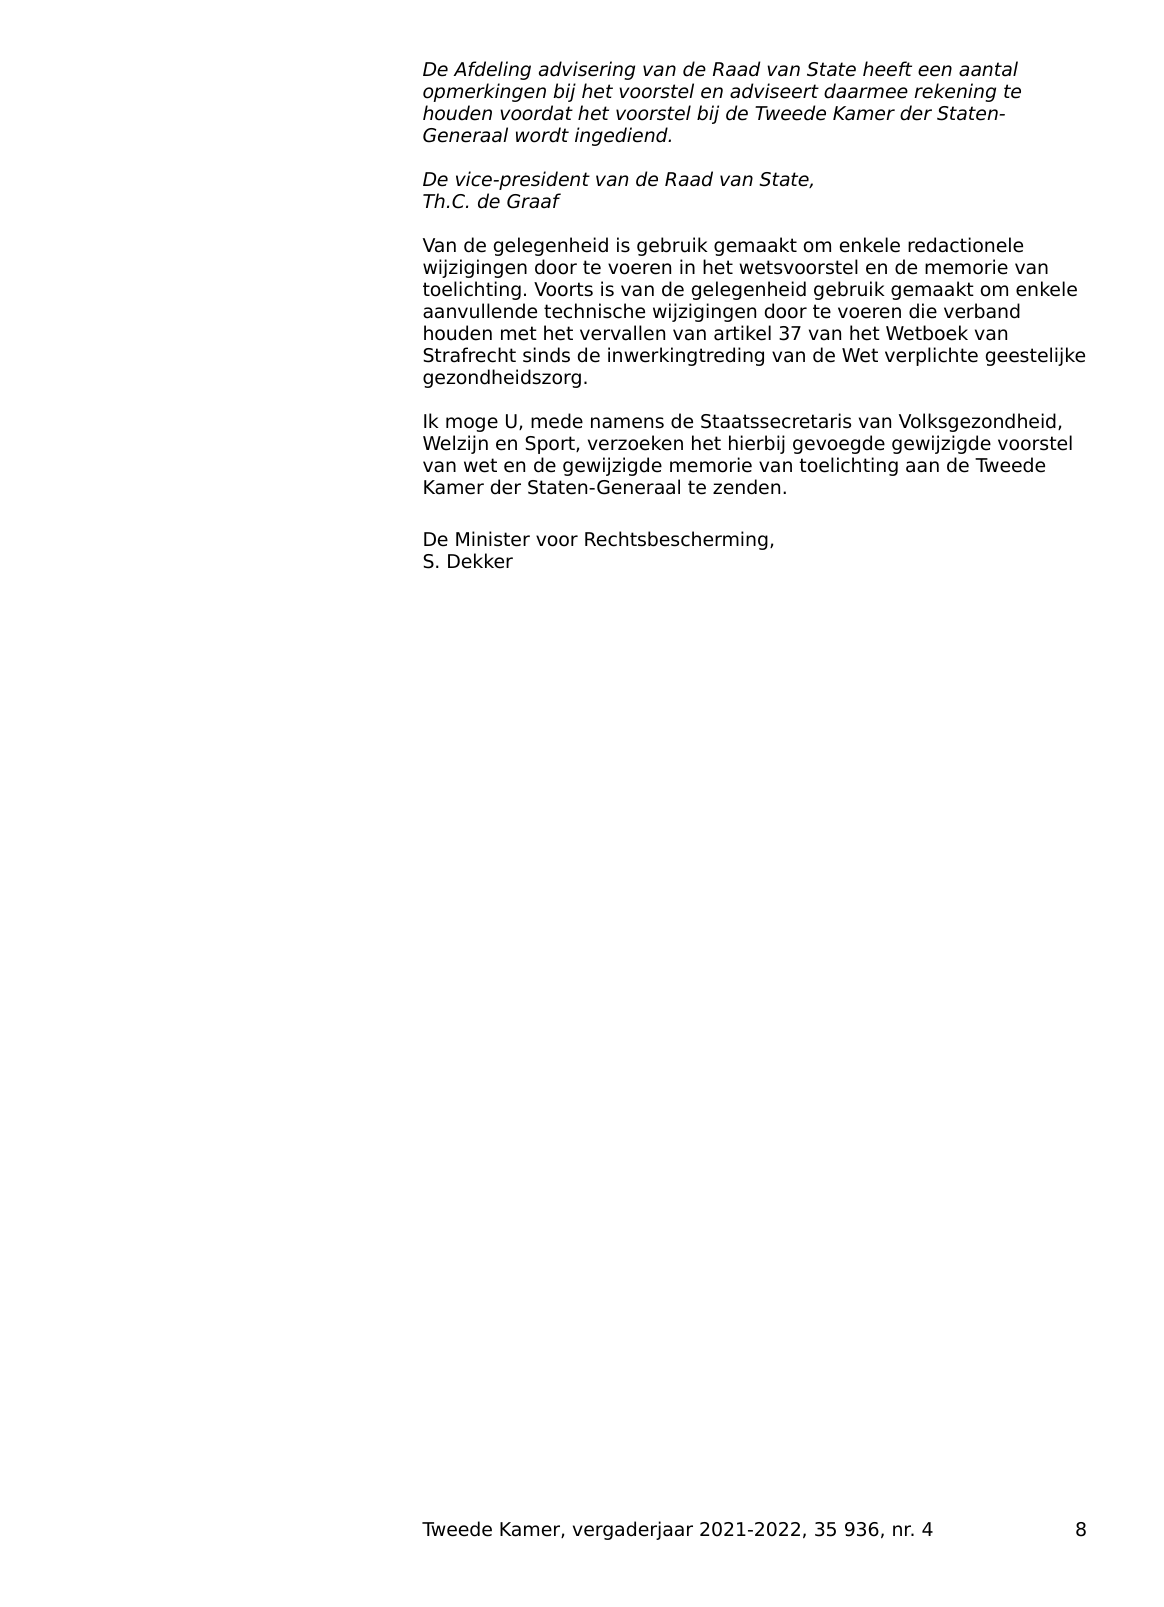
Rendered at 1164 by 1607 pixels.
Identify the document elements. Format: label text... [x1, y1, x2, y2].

text De vice-president van de Raad van State, [422, 169, 1087, 191]
text Th.C. de Graaf [422, 191, 1087, 213]
text Van de gelegenheid is gebruik gemaakt om enkele redactionele wijzigingen door te voeren in het wetsvoorstel en de memorie van toelichting. Voorts is van de gelegenheid gebruik gemaakt om enkele aanvullende technische wijzigingen door te voeren die verband houden met het vervallen van artikel 37 van het Wetboek van Strafrecht sinds de inwerkingtreding van de Wet verplichte geestelijke gezondheidszorg. [422, 235, 1087, 389]
text De Minister voor Rechtsbescherming, S. Dekker [422, 529, 1087, 573]
text Ik moge U, mede namens de Staatssecretaris van Volksgezondheid, Welzijn en Sport, verzoeken het hierbij gevoegde gewijzigde voorstel van wet en de gewijzigde memorie van toelichting aan de Tweede Kamer der Staten-Generaal te zenden. [422, 411, 1087, 499]
text De Afdeling advisering van de Raad van State heeft een aantal opmerkingen bij het voorstel en adviseert daarmee rekening te houden voordat het voorstel bij de Tweede Kamer der Staten-Generaal wordt ingediend. [422, 59, 1087, 147]
